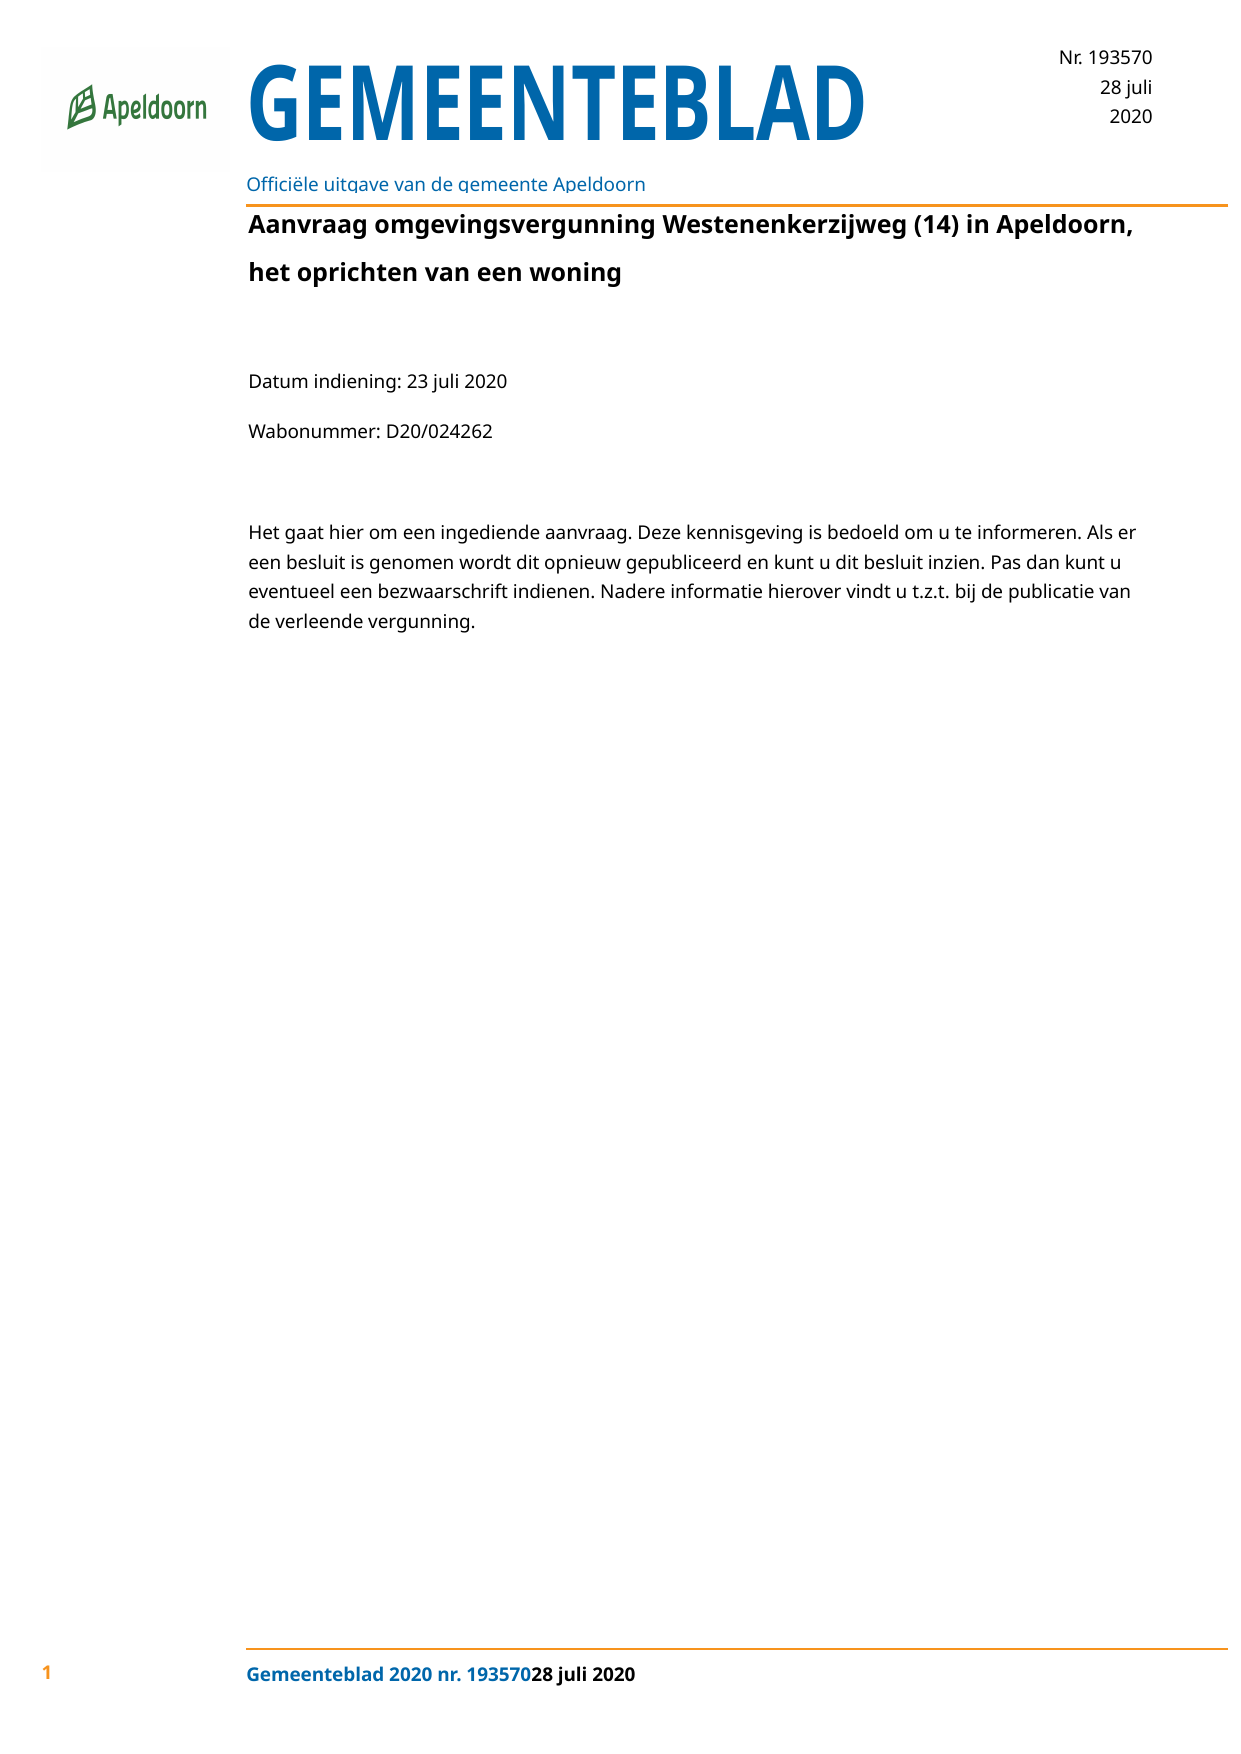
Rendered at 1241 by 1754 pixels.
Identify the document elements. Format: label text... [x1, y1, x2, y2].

picture [41, 47, 231, 172]
text Wabonummer: D20/024262 [248, 419, 1152, 444]
text Aanvraag omgevingsvergunning Westenenkerzijweg (14) in Apeldoorn, het oprichten van een woning [248, 207, 1152, 288]
text Datum indiening: 23 juli 2020 [248, 368, 1152, 394]
text Het gaat hier om een ingediende aanvraag. Deze kennisgeving is bedoeld om u te informeren. Als er een besluit is genomen wordt dit opnieuw gepubliceerd en kunt u dit besluit inzien. Pas dan kunt u eventueel een bezwaarschrift indienen. Nadere informatie hierover vindt u t.z.t. bij de publicatie van de verleende vergunning. [248, 519, 1152, 634]
